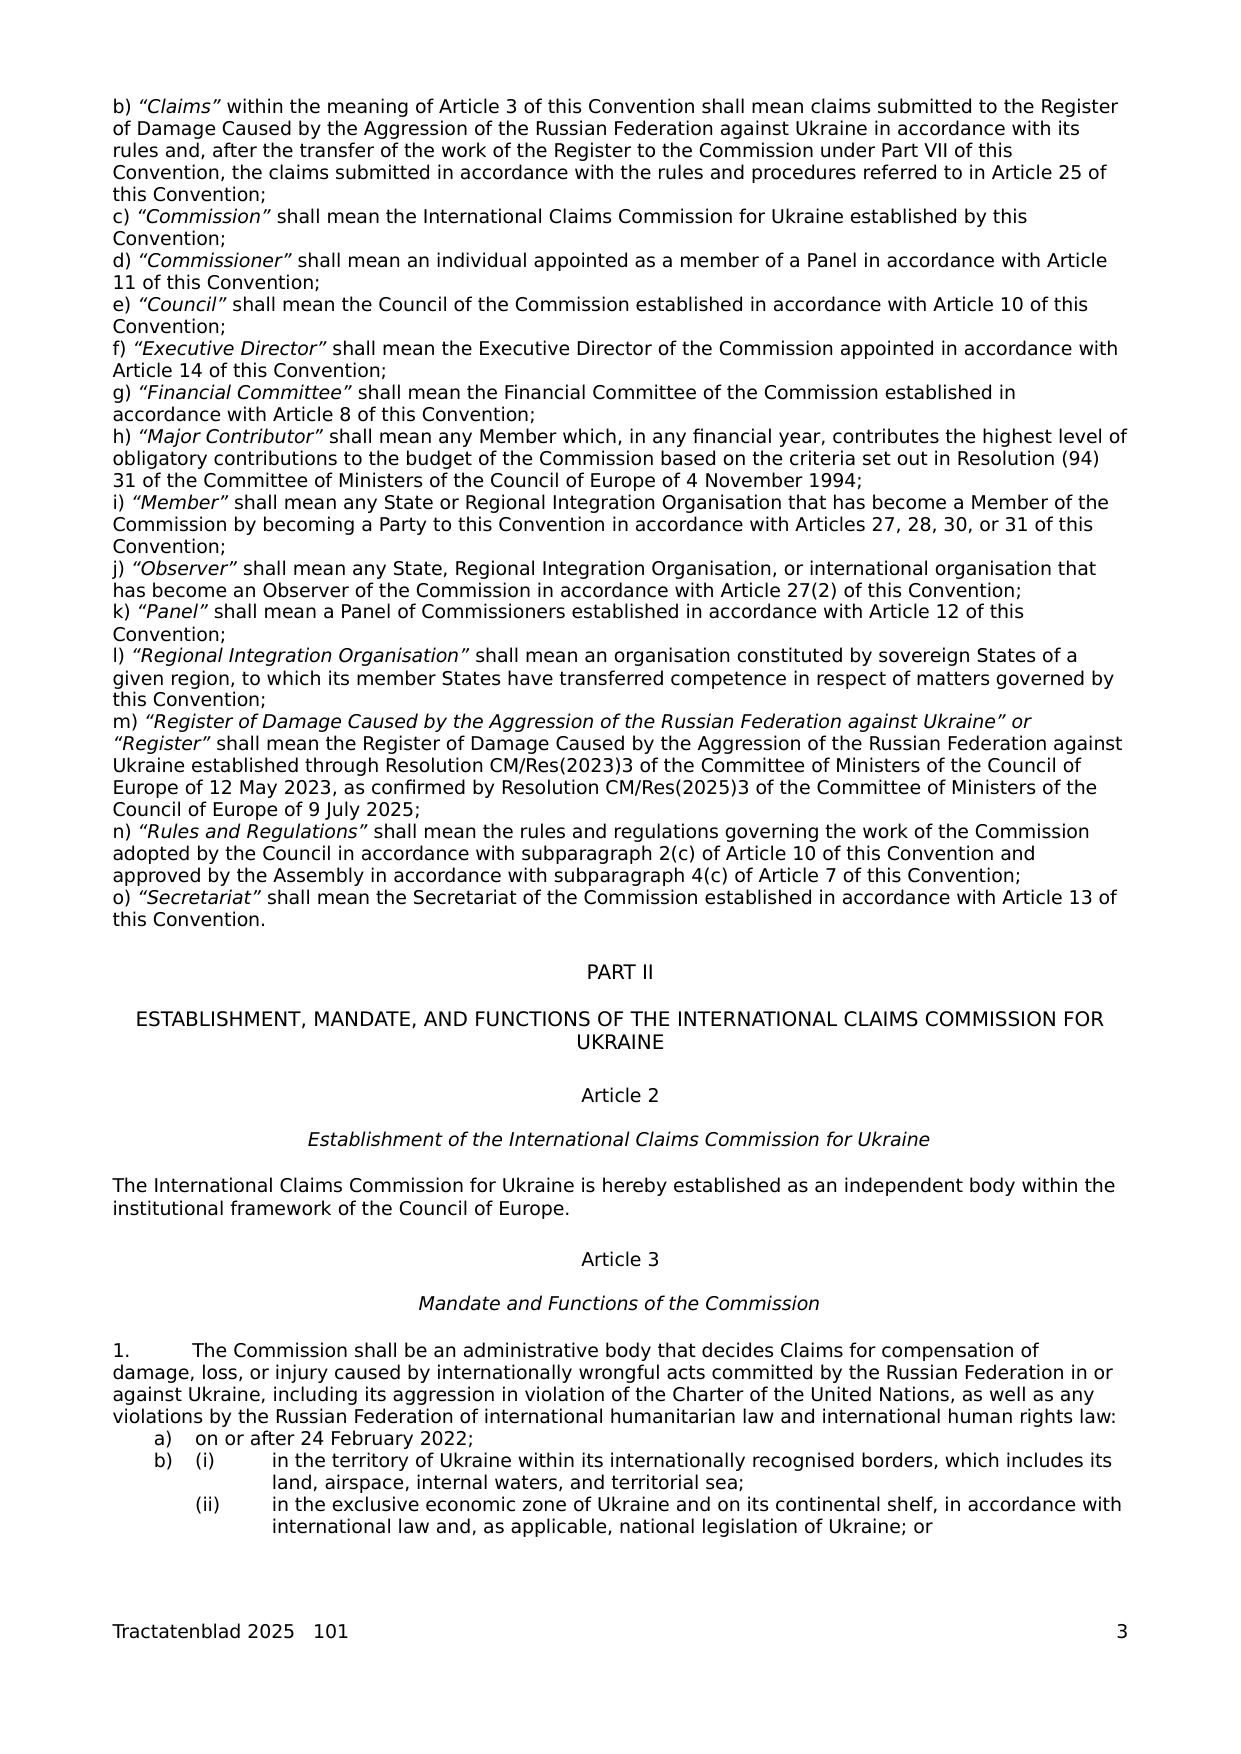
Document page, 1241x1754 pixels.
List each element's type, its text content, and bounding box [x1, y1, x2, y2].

text i) “Member” shall mean any State or Regional Integration Organisation that has become a Member of the Commission by becoming a Party to this Convention in accordance with Articles 27, 28, 30, or 31 of this Convention; [112, 492, 1128, 557]
text a) on or after 24 February 2022; [153, 1428, 1128, 1450]
text b) “Claims” within the meaning of Article 3 of this Convention shall mean claims submitted to the Register of Damage Caused by the Aggression of the Russian Federation against Ukraine in accordance with its rules and, after the transfer of the work of the Register to the Commission under Part VII of this Convention, the claims submitted in accordance with the rules and procedures referred to in Article 25 of this Convention; [112, 96, 1128, 206]
text k) “Panel” shall mean a Panel of Commissioners established in accordance with Article 12 of this Convention; [112, 601, 1128, 645]
subtitle Article 2 Establishment of the International Claims Commission for Ukraine [112, 1084, 1128, 1150]
text o) “Secretariat” shall mean the Secretariat of the Commission established in accordance with Article 13 of this Convention. [112, 887, 1128, 931]
text f) “Executive Director” shall mean the Executive Director of the Commission appointed in accordance with Article 14 of this Convention; [112, 338, 1128, 382]
text 1. The Commission shall be an administrative body that decides Claims for compensation of damage, loss, or injury caused by internationally wrongful acts committed by the Russian Federation in or against Ukraine, including its aggression in violation of the Charter of the United Nations, as well as any violations by the Russian Federation of international humanitarian law and international human rights law: [112, 1340, 1128, 1428]
text n) “Rules and Regulations” shall mean the rules and regulations governing the work of the Commission adopted by the Council in accordance with subparagraph 2(c) of Article 10 of this Convention and approved by the Assembly in accordance with subparagraph 4(c) of Article 7 of this Convention; [112, 821, 1128, 887]
text (ii) in the exclusive economic zone of Ukraine and on its continental shelf, in accordance with international law and, as applicable, national legislation of Ukraine; or [195, 1494, 1128, 1538]
text e) “Council” shall mean the Council of the Commission established in accordance with Article 10 of this Convention; [112, 294, 1128, 338]
text m) “Register of Damage Caused by the Aggression of the Russian Federation against Ukraine” or “Register” shall mean the Register of Damage Caused by the Aggression of the Russian Federation against Ukraine established through Resolution CM/Res(2023)3 of the Committee of Ministers of the Council of Europe of 12 May 2023, as confirmed by Resolution CM/Res(2025)3 of the Committee of Ministers of the Council of Europe of 9 July 2025; [112, 711, 1128, 821]
text The International Claims Commission for Ukraine is hereby established as an independent body within the institutional framework of the Council of Europe. [112, 1175, 1128, 1219]
subtitle PART II ESTABLISHMENT, MANDATE, AND FUNCTIONS OF THE INTERNATIONAL CLAIMS COMMISSION FOR UKRAINE [112, 961, 1128, 1054]
subtitle Article 3 Mandate and Functions of the Commission [112, 1249, 1128, 1315]
text d) “Commissioner” shall mean an individual appointed as a member of a Panel in accordance with Article 11 of this Convention; [112, 250, 1128, 294]
text b) (i) in the territory of Ukraine within its internationally recognised borders, which includes its land, airspace, internal waters, and territorial sea; [153, 1450, 1128, 1494]
text g) “Financial Committee” shall mean the Financial Committee of the Commission established in accordance with Article 8 of this Convention; [112, 382, 1128, 426]
text l) “Regional Integration Organisation” shall mean an organisation constituted by sovereign States of a given region, to which its member States have transferred competence in respect of matters governed by this Convention; [112, 645, 1128, 711]
text h) “Major Contributor” shall mean any Member which, in any financial year, contributes the highest level of obligatory contributions to the budget of the Commission based on the criteria set out in Resolution (94) 31 of the Committee of Ministers of the Council of Europe of 4 November 1994; [112, 426, 1128, 492]
text c) “Commission” shall mean the International Claims Commission for Ukraine established by this Convention; [112, 206, 1128, 250]
text j) “Observer” shall mean any State, Regional Integration Organisation, or international organisation that has become an Observer of the Commission in accordance with Article 27(2) of this Convention; [112, 557, 1128, 601]
